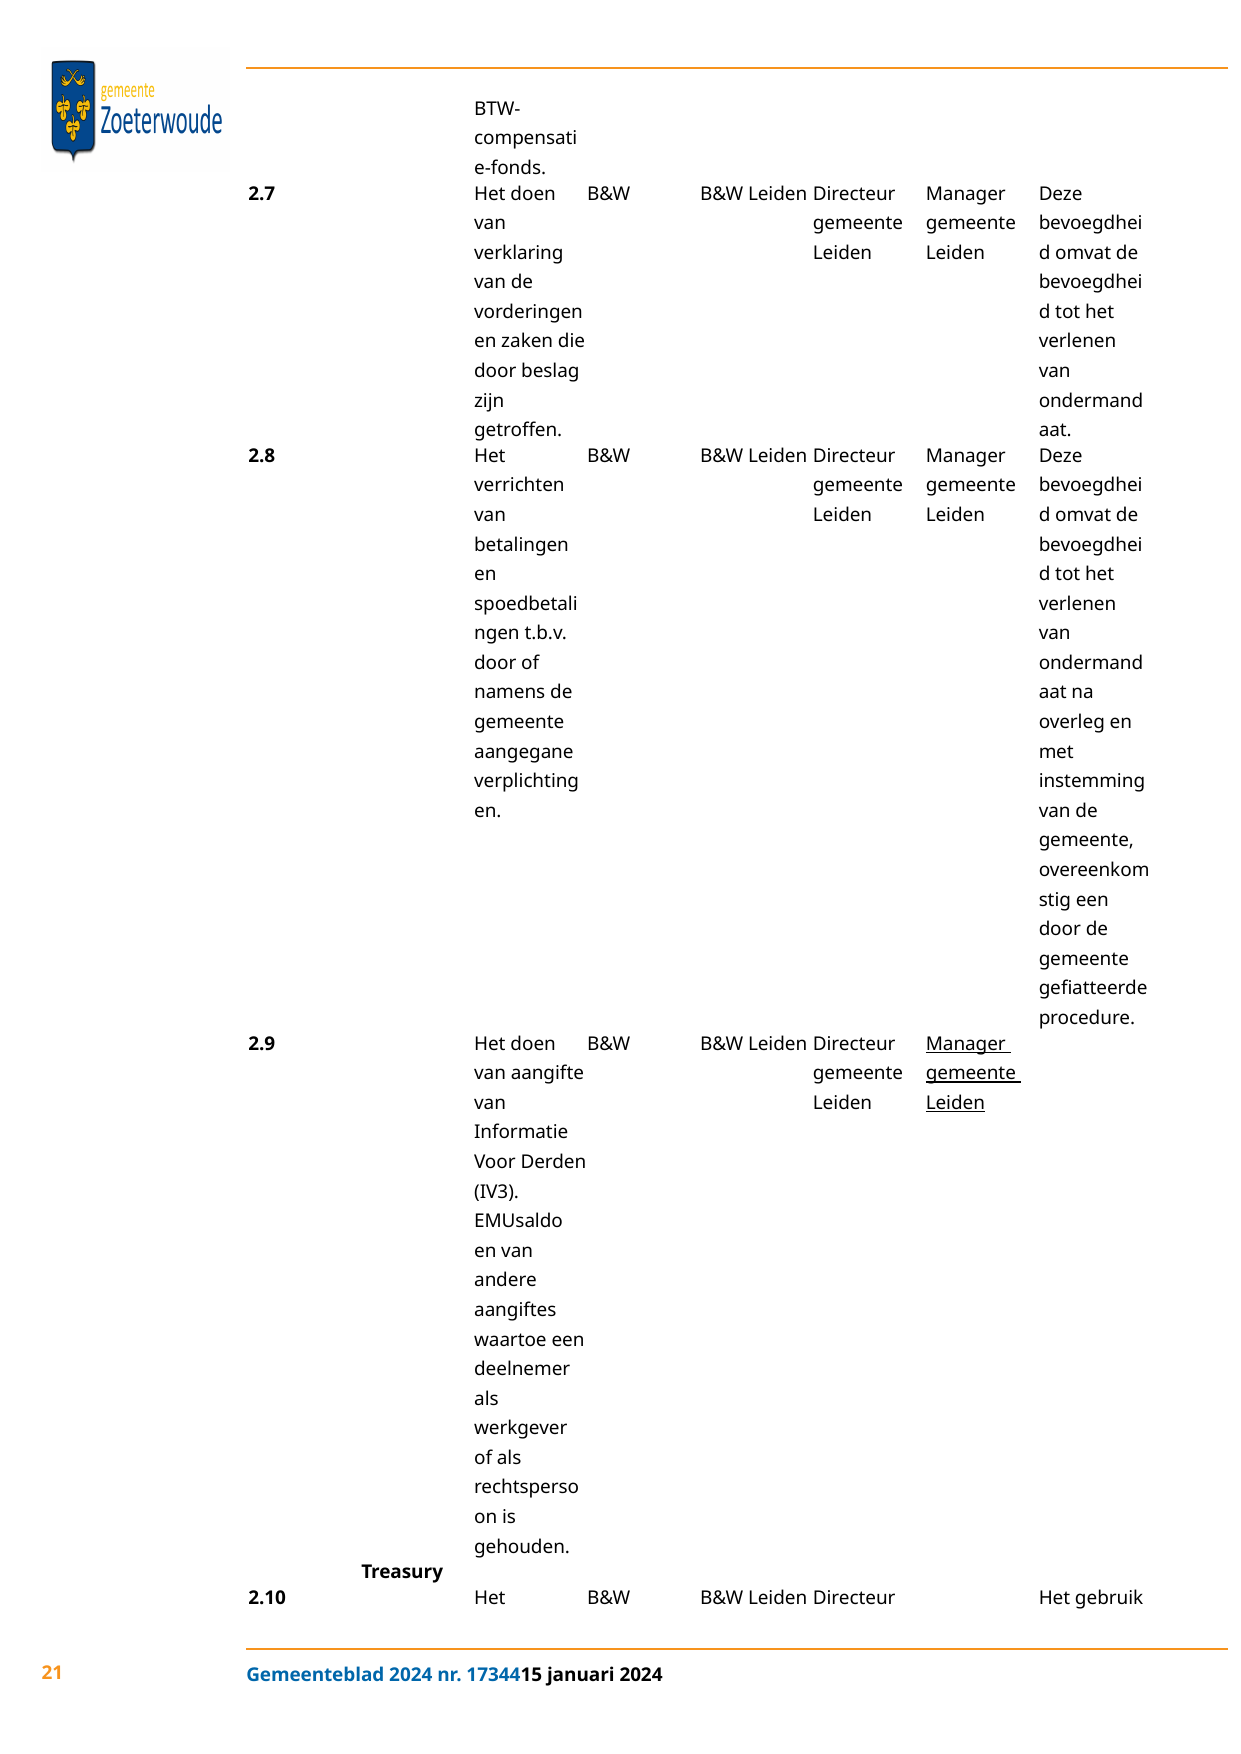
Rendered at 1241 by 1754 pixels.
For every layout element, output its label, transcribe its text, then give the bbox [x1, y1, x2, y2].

table_cell Manager gemeente Leiden [926, 180, 1038, 442]
table_cell [1039, 95, 1152, 180]
table_cell B&W Leiden [700, 1584, 813, 1610]
table_cell B&W [587, 1030, 700, 1558]
table_cell [361, 1584, 474, 1610]
table_cell B&W Leiden [700, 442, 813, 1030]
table_cell [361, 1030, 474, 1558]
table_cell Het verrichten van betalingen en spoedbetalingen t.b.v. door of namens de gemeente aangegane verplichtingen. [474, 442, 587, 1030]
table_cell [1039, 1030, 1152, 1558]
table_cell [1039, 1559, 1152, 1584]
table_cell Deze bevoegdheid omvat de bevoegdheid tot het verlenen van ondermandaat. [1039, 180, 1152, 442]
table_cell B&W Leiden [700, 180, 813, 442]
table_cell Directeur gemeente Leiden [813, 180, 926, 442]
table_cell Het doen van aangifte van Informatie Voor Derden (IV3). EMUsaldo en van andere aangiftes waartoe een deelnemer als werkgever of als rechtspersoon is gehouden. [474, 1030, 587, 1558]
table_cell [926, 1584, 1038, 1610]
table_cell [587, 1559, 700, 1584]
table_cell B&W Leiden [700, 1030, 813, 1558]
table_cell [926, 1559, 1038, 1584]
table_cell 2.8 [248, 442, 361, 1030]
table_cell Directeur gemeente Leiden [813, 1030, 926, 1558]
table_cell [700, 95, 813, 180]
table_cell Treasury [361, 1559, 474, 1584]
table_cell B&W [587, 1584, 700, 1610]
table_cell Directeur [813, 1584, 926, 1610]
table_cell 2.7 [248, 180, 361, 442]
table_cell [474, 1559, 587, 1584]
table_cell Manager gemeente Leiden [926, 442, 1038, 1030]
table_cell 2.10 [248, 1584, 361, 1610]
table_cell B&W [587, 180, 700, 442]
table_cell [361, 442, 474, 1030]
table_cell [587, 95, 700, 180]
table_cell B&W [587, 442, 700, 1030]
table_cell Het gebruik [1039, 1584, 1152, 1610]
table_cell [248, 1559, 361, 1584]
table_cell [361, 180, 474, 442]
table_cell Directeur gemeente Leiden [813, 442, 926, 1030]
table_cell [926, 95, 1038, 180]
table_cell Het [474, 1584, 587, 1610]
table_cell 2.9 [248, 1030, 361, 1558]
table_cell [813, 95, 926, 180]
table_cell Het doen van verklaring van de vorderingen en zaken die door beslag zijn getroffen. [474, 180, 587, 442]
table_cell [700, 1559, 813, 1584]
picture [41, 47, 231, 172]
table_cell [248, 95, 361, 180]
table_cell [361, 95, 474, 180]
table_cell [813, 1559, 926, 1584]
table_cell Manager gemeente Leiden [926, 1030, 1038, 1558]
table_cell Deze bevoegdheid omvat de bevoegdheid tot het verlenen van ondermandaat na overleg en met instemming van de gemeente, overeenkomstig een door de gemeente gefiatteerde procedure. [1039, 442, 1152, 1030]
table_cell BTW-compensatie-fonds. [474, 95, 587, 180]
